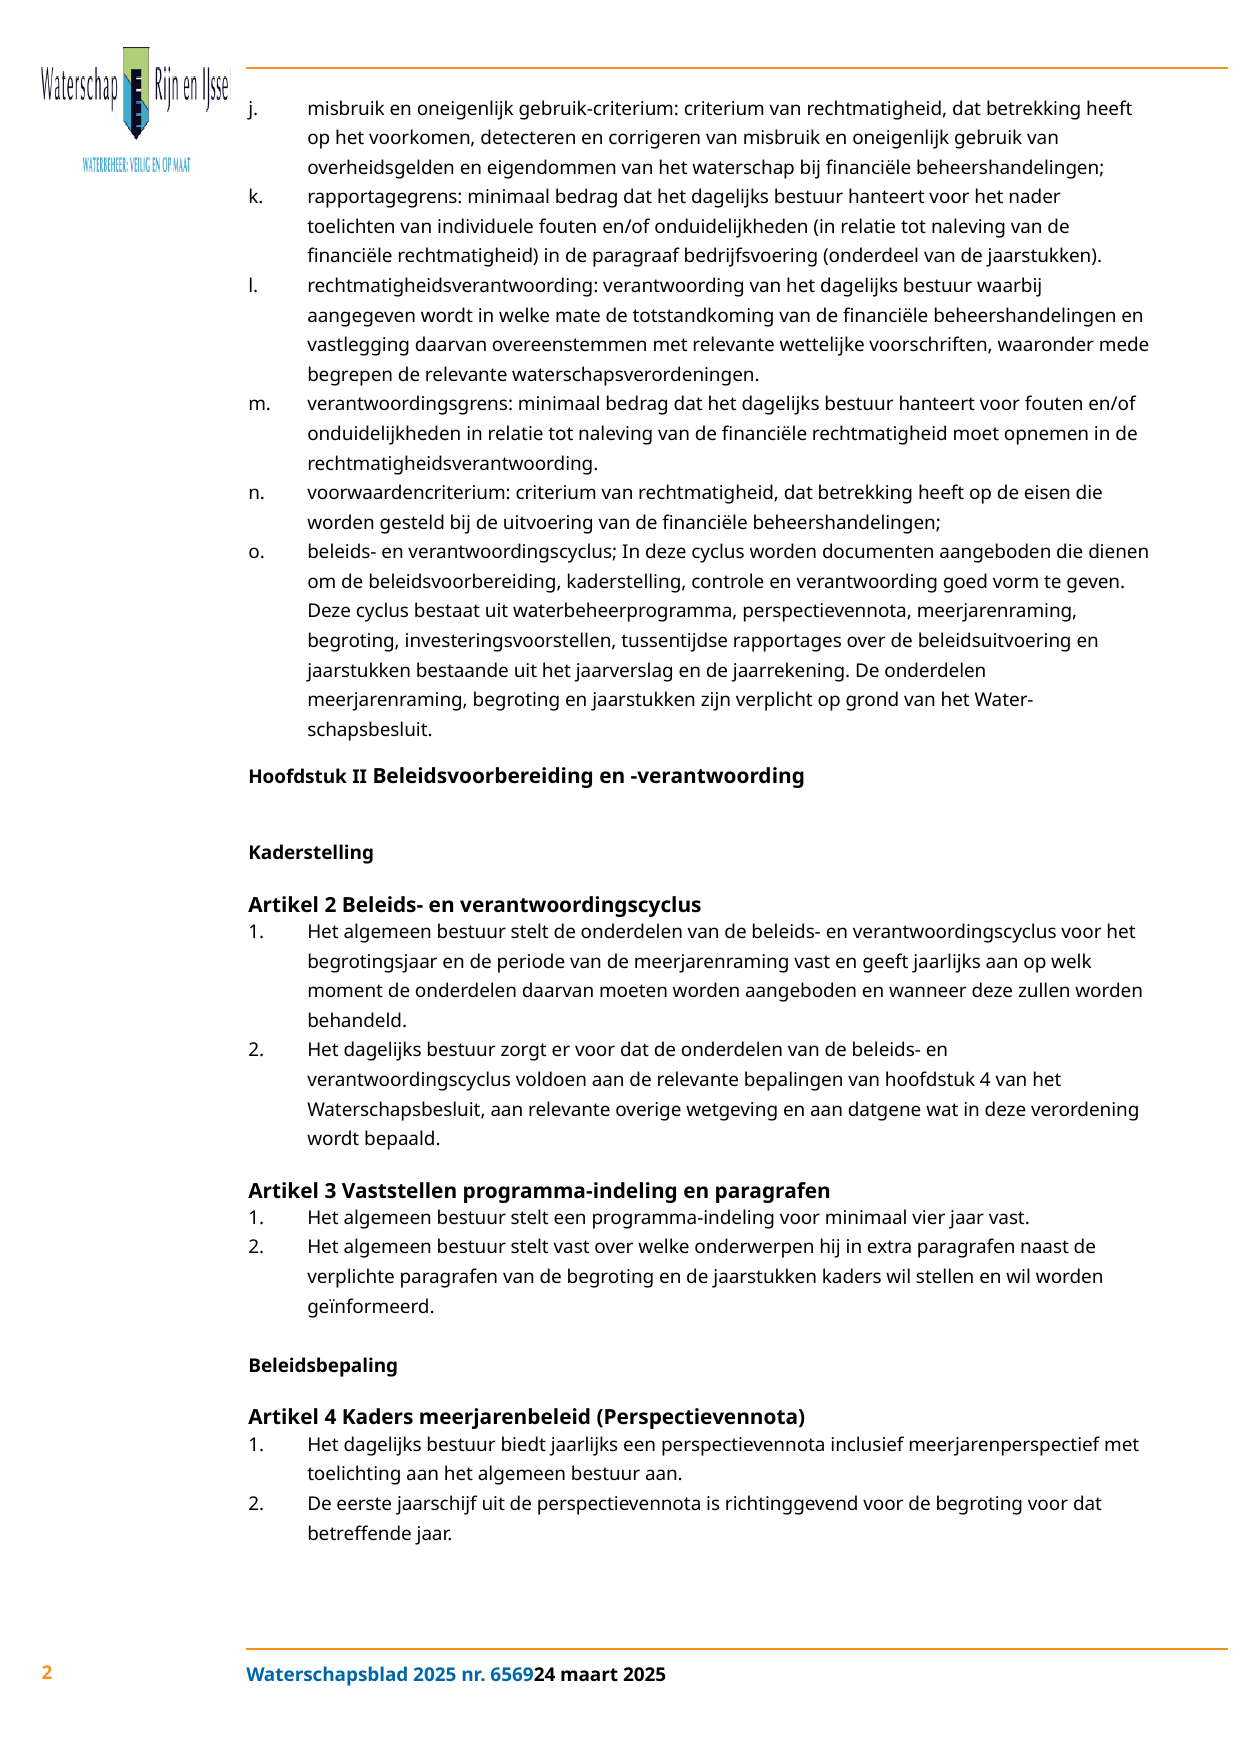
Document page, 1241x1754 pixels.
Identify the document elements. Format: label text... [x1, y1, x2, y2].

list rechtmatigheidsverantwoording: verantwoording van het dagelijks bestuur waarbij aangegeven wordt in welke mate de totstandkoming van de financiële beheershandelingen en vastlegging daarvan overeenstemmen met relevante wettelijke voorschriften, waaronder mede begrepen de relevante waterschapsverordeningen. [248, 272, 1152, 387]
picture [41, 47, 231, 172]
text Artikel 2 Beleids- en verantwoordingscyclus [248, 890, 1152, 918]
list voorwaardencriterium: criterium van rechtmatigheid, dat betrekking heeft op de eisen die worden gesteld bij de uitvoering van de financiële beheershandelingen; [248, 479, 1152, 535]
list rapportagegrens: minimaal bedrag dat het dagelijks bestuur hanteert voor het nader toelichten van individuele fouten en/of onduidelijkheden (in relatie tot naleving van de financiële rechtmatigheid) in de paragraaf bedrijfsvoering (onderdeel van de jaarstukken). [248, 183, 1152, 268]
list Het dagelijks bestuur zorgt er voor dat de onderdelen van de beleids- en verantwoordingscyclus voldoen aan de relevante bepalingen van hoofdstuk 4 van het Waterschapsbesluit, aan relevante overige wetgeving en aan datgene wat in deze verordening wordt bepaald. [248, 1037, 1152, 1151]
list misbruik en oneigenlijk gebruik-criterium: criterium van rechtmatigheid, dat betrekking heeft op het voorkomen, detecteren en corrigeren van misbruik en oneigenlijk gebruik van overheidsgelden en eigendommen van het waterschap bij financiële beheershandelingen; [248, 95, 1152, 180]
list beleids- en verantwoordingscyclus; In deze cyclus worden documenten aangeboden die dienen om de beleidsvoorbereiding, kaderstelling, controle en verantwoording goed vorm te geven. Deze cyclus bestaat uit waterbeheerprogramma, perspectievennota, meerjarenraming, begroting, investeringsvoorstellen, tussentijdse rapportages over de beleidsuitvoering en jaarstukken bestaande uit het jaarverslag en de jaarrekening. De onderdelen meerjarenraming, begroting en jaarstukken zijn verplicht op grond van het Water-schapsbesluit. [248, 538, 1152, 742]
text Artikel 3 Vaststellen programma-indeling en paragrafen [248, 1176, 1152, 1204]
list De eerste jaarschijf uit de perspectievennota is richtinggevend voor de begroting voor dat betreffende jaar. [248, 1490, 1152, 1545]
text Kaderstelling [248, 839, 1152, 865]
text Beleidsbepaling [248, 1352, 1152, 1378]
list Het algemeen bestuur stelt vast over welke onderwerpen hij in extra paragrafen naast de verplichte paragrafen van de begroting en de jaarstukken kaders wil stellen en wil worden geïnformeerd. [248, 1234, 1152, 1319]
list verantwoordingsgrens: minimaal bedrag dat het dagelijks bestuur hanteert voor fouten en/of onduidelijkheden in relatie tot naleving van de financiële rechtmatigheid moet opnemen in de rechtmatigheidsverantwoording. [248, 391, 1152, 476]
text Hoofdstuk II Beleidsvoorbereiding en -verantwoording [248, 762, 1152, 790]
list Het algemeen bestuur stelt de onderdelen van de beleids- en verantwoordingscyclus voor het begrotingsjaar en de periode van de meerjarenraming vast en geeft jaarlijks aan op welk moment de onderdelen daarvan moeten worden aangeboden en wanneer deze zullen worden behandeld. [248, 918, 1152, 1033]
text Artikel 4 Kaders meerjarenbeleid (Perspectievennota) [248, 1402, 1152, 1431]
list Het algemeen bestuur stelt een programma-indeling voor minimaal vier jaar vast. [248, 1204, 1152, 1230]
list Het dagelijks bestuur biedt jaarlijks een perspectievennota inclusief meerjarenperspectief met toelichting aan het algemeen bestuur aan. [248, 1431, 1152, 1486]
